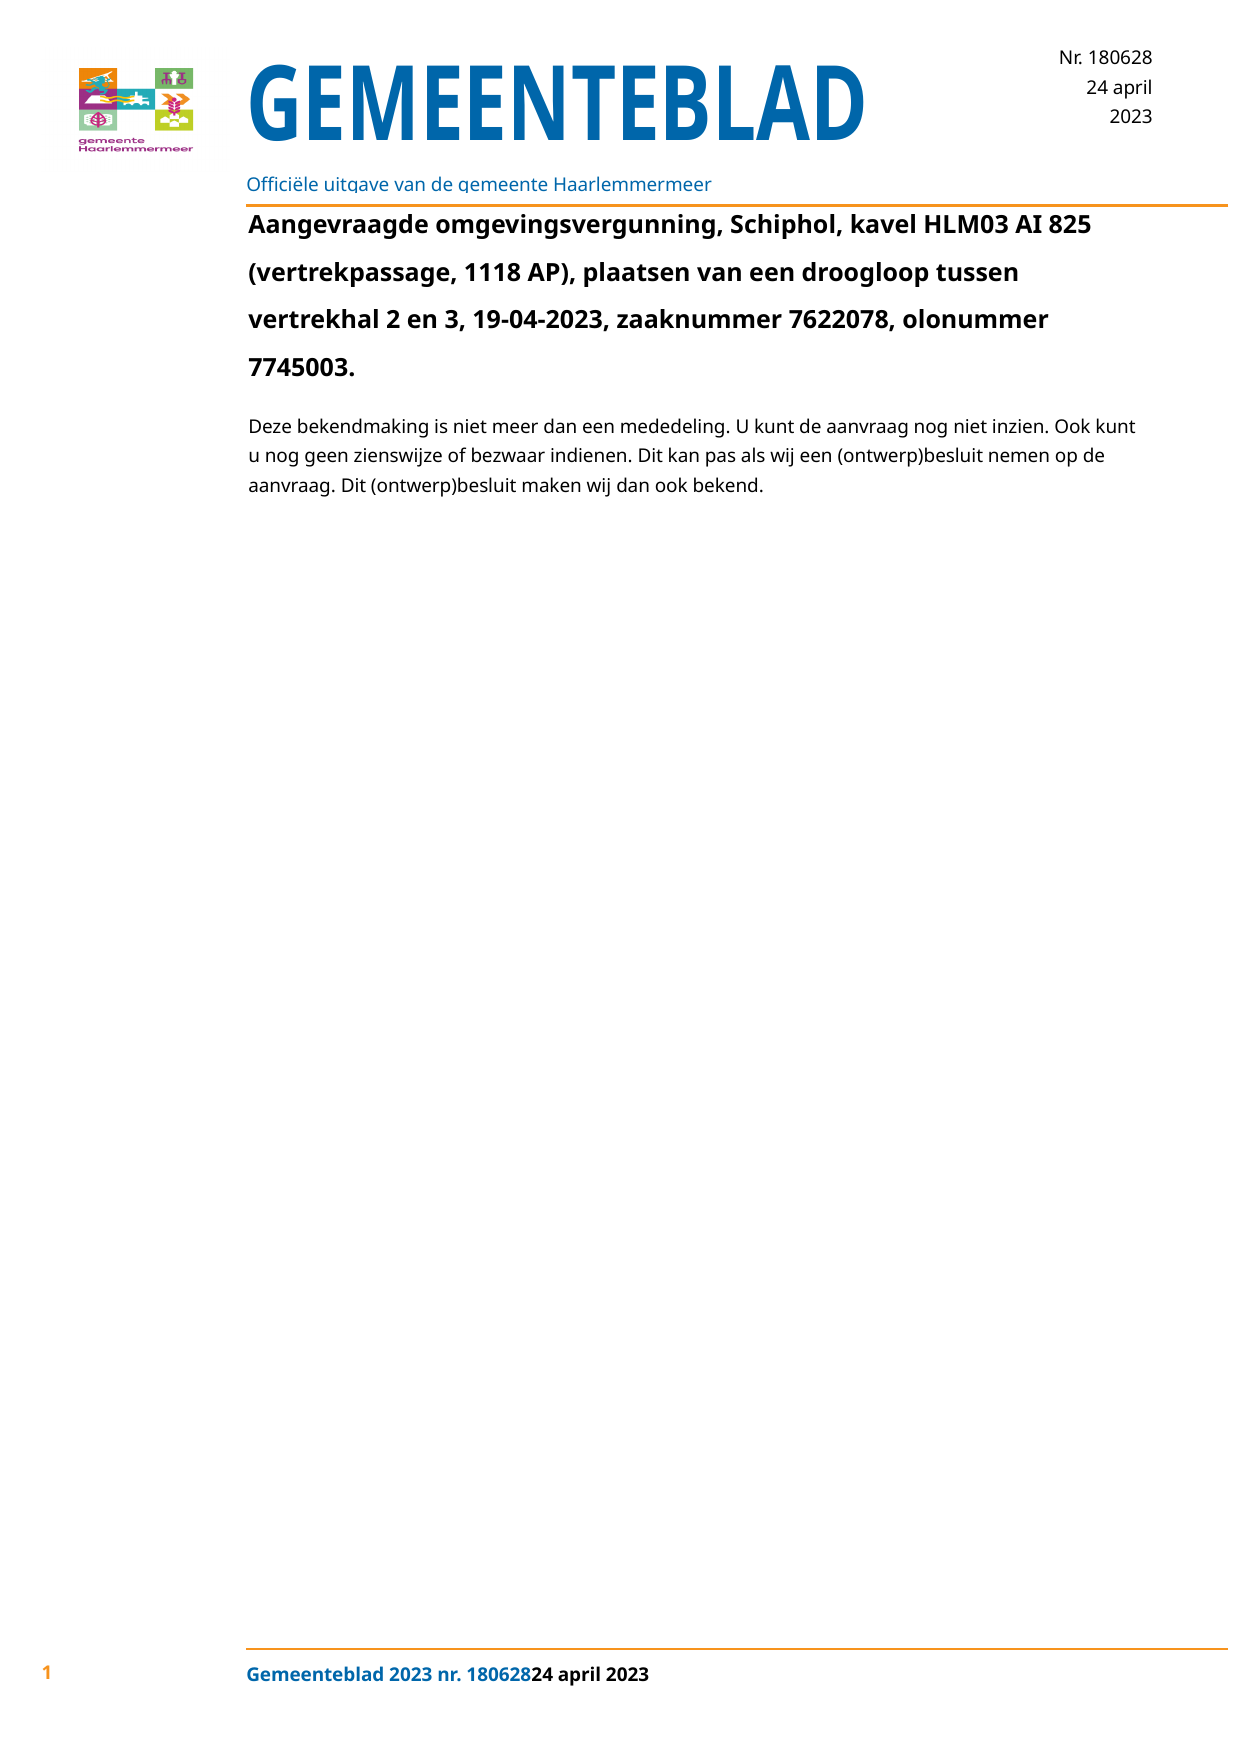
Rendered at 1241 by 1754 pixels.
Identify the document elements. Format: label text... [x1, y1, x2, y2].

picture [41, 47, 231, 172]
text Deze bekendmaking is niet meer dan een mededeling. U kunt de aanvraag nog niet inzien. Ook kunt u nog geen zienswijze of bezwaar indienen. Dit kan pas als wij een (ontwerp)besluit nemen op de aanvraag. Dit (ontwerp)besluit maken wij dan ook bekend. [248, 413, 1152, 498]
text Aangevraagde omgevingsvergunning, Schiphol, kavel HLM03 AI 825 (vertrekpassage, 1118 AP), plaatsen van een droogloop tussen vertrekhal 2 en 3, 19-04-2023, zaaknummer 7622078, olonummer 7745003. [248, 207, 1152, 384]
